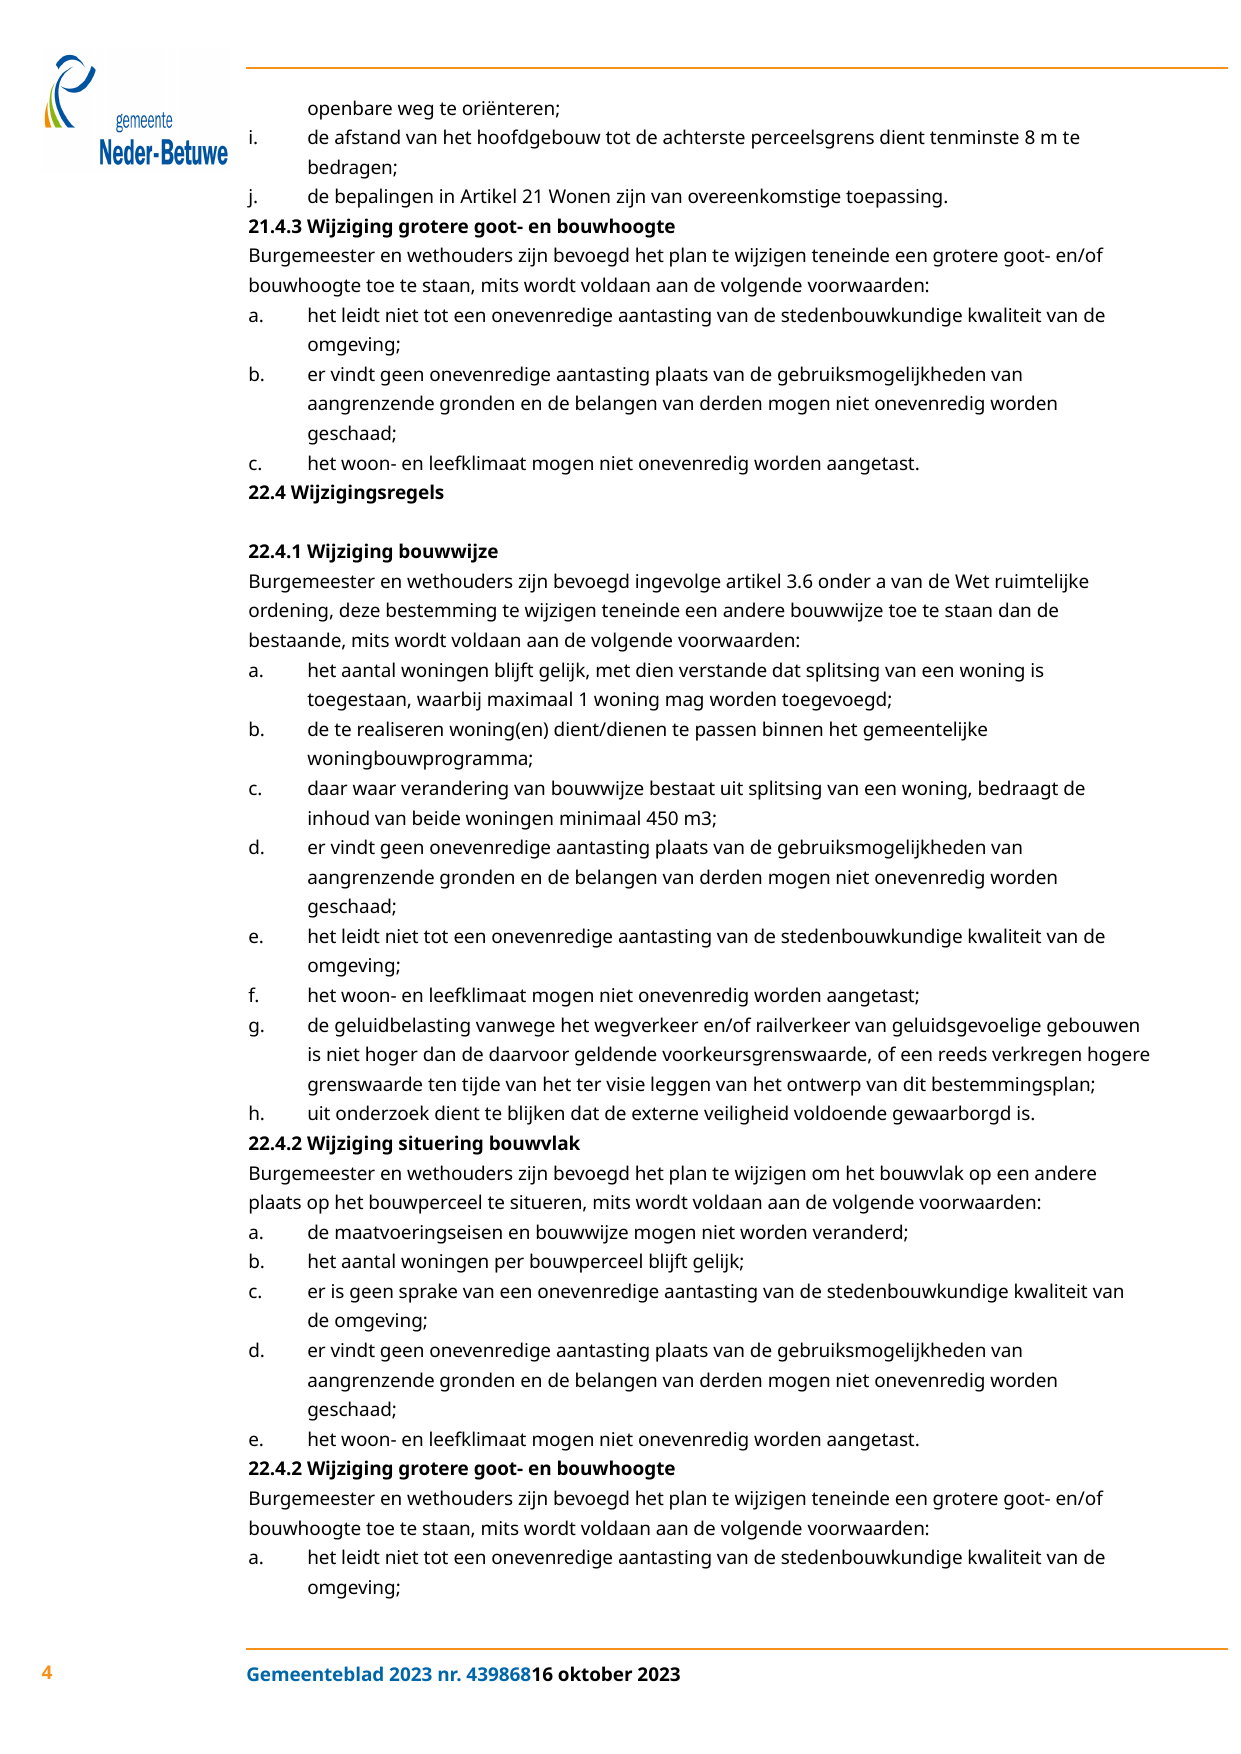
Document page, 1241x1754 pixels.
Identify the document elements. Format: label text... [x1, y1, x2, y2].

list daar waar verandering van bouwwijze bestaat uit splitsing van een woning, bedraagt de inhoud van beide woningen minimaal 450 m3; [248, 775, 1152, 831]
list het woon- en leefklimaat mogen niet onevenredig worden aangetast; [248, 982, 1152, 1008]
text 22.4.2 Wijziging grotere goot- en bouwhoogte [248, 1456, 1152, 1481]
list het leidt niet tot een onevenredige aantasting van de stedenbouwkundige kwaliteit van de omgeving; [248, 923, 1152, 978]
list het woon- en leefklimaat mogen niet onevenredig worden aangetast. [248, 1426, 1152, 1452]
list de bepalingen in Artikel 21 Wonen zijn van overeenkomstige toepassing. [248, 183, 1152, 209]
list het leidt niet tot een onevenredige aantasting van de stedenbouwkundige kwaliteit van de omgeving; [248, 1544, 1152, 1600]
list het leidt niet tot een onevenredige aantasting van de stedenbouwkundige kwaliteit van de omgeving; [248, 302, 1152, 357]
list het aantal woningen per bouwperceel blijft gelijk; [248, 1248, 1152, 1274]
text Burgemeester en wethouders zijn bevoegd het plan te wijzigen teneinde een grotere goot- en/of bouwhoogte toe te staan, mits wordt voldaan aan de volgende voorwaarden: [248, 243, 1152, 298]
text 22.4.1 Wijziging bouwwijze [248, 538, 1152, 564]
list de maatvoeringseisen en bouwwijze mogen niet worden veranderd; [248, 1219, 1152, 1245]
list er is geen sprake van een onevenredige aantasting van de stedenbouwkundige kwaliteit van de omgeving; [248, 1278, 1152, 1333]
text Burgemeester en wethouders zijn bevoegd het plan te wijzigen teneinde een grotere goot- en/of bouwhoogte toe te staan, mits wordt voldaan aan de volgende voorwaarden: [248, 1485, 1152, 1541]
list uit onderzoek dient te blijken dat de externe veiligheid voldoende gewaarborgd is. [248, 1101, 1152, 1126]
list er vindt geen onevenredige aantasting plaats van de gebruiksmogelijkheden van aangrenzende gronden en de belangen van derden mogen niet onevenredig worden geschaad; [248, 1337, 1152, 1422]
list er vindt geen onevenredige aantasting plaats van de gebruiksmogelijkheden van aangrenzende gronden en de belangen van derden mogen niet onevenredig worden geschaad; [248, 834, 1152, 919]
text 21.4.3 Wijziging grotere goot- en bouwhoogte [248, 213, 1152, 239]
text 22.4.2 Wijziging situering bouwvlak [248, 1130, 1152, 1156]
picture [41, 47, 231, 172]
list het aantal woningen blijft gelijk, met dien verstande dat splitsing van een woning is toegestaan, waarbij maximaal 1 woning mag worden toegevoegd; [248, 657, 1152, 712]
text 22.4 Wijzigingsregels [248, 479, 1152, 505]
list de te realiseren woning(en) dient/dienen te passen binnen het gemeentelijke woningbouwprogramma; [248, 716, 1152, 771]
text Burgemeester en wethouders zijn bevoegd het plan te wijzigen om het bouwvlak op een andere plaats op het bouwperceel te situeren, mits wordt voldaan aan de volgende voorwaarden: [248, 1160, 1152, 1215]
list er vindt geen onevenredige aantasting plaats van de gebruiksmogelijkheden van aangrenzende gronden en de belangen van derden mogen niet onevenredig worden geschaad; [248, 361, 1152, 446]
list de geluidbelasting vanwege het wegverkeer en/of railverkeer van geluidsgevoelige gebouwen is niet hoger dan de daarvoor geldende voorkeursgrenswaarde, of een reeds verkregen hogere grenswaarde ten tijde van het ter visie leggen van het ontwerp van dit bestemmingsplan; [248, 1012, 1152, 1097]
list openbare weg te oriënteren; [248, 95, 1152, 121]
text Burgemeester en wethouders zijn bevoegd ingevolge artikel 3.6 onder a van de Wet ruimtelijke ordening, deze bestemming te wijzigen teneinde een andere bouwwijze toe te staan dan de bestaande, mits wordt voldaan aan de volgende voorwaarden: [248, 568, 1152, 653]
list de afstand van het hoofdgebouw tot de achterste perceelsgrens dient tenminste 8 m te bedragen; [248, 124, 1152, 180]
list het woon- en leefklimaat mogen niet onevenredig worden aangetast. [248, 450, 1152, 476]
